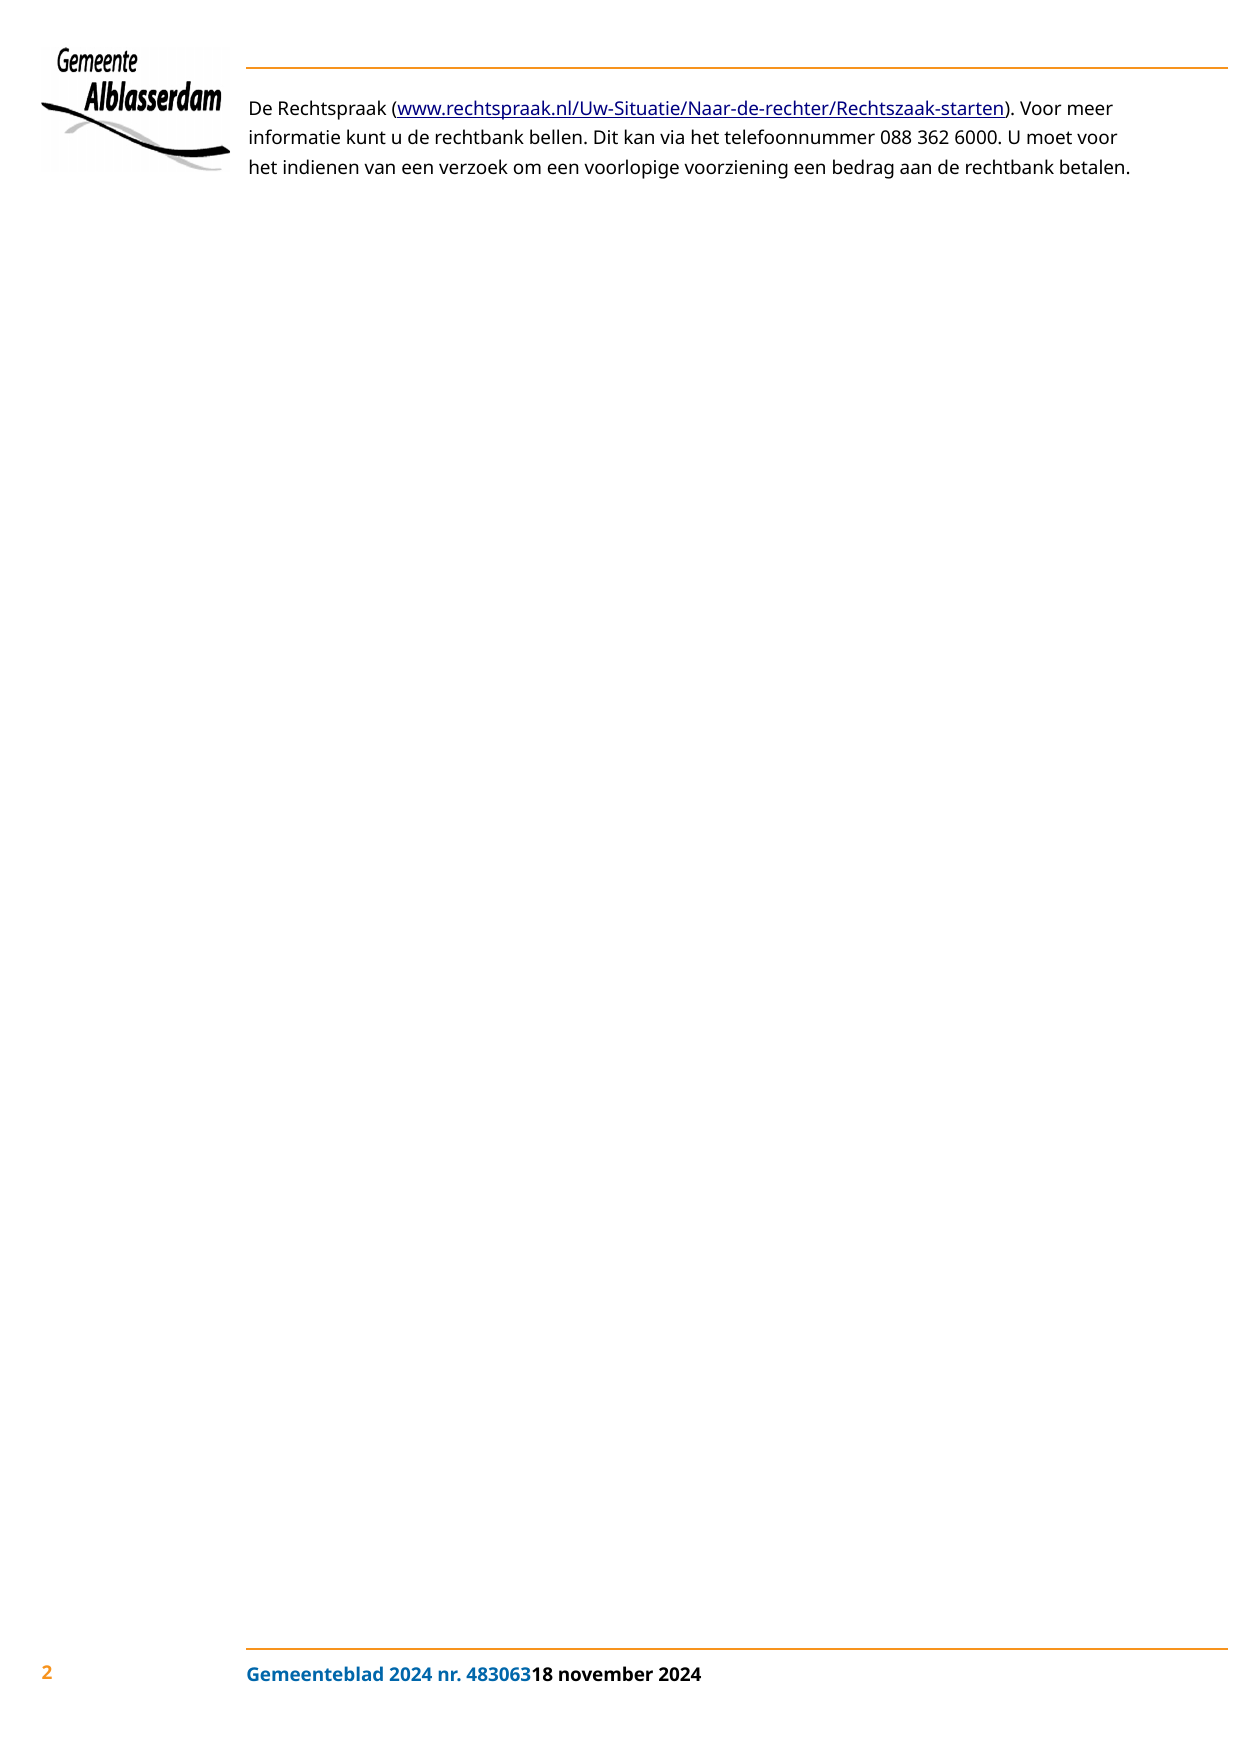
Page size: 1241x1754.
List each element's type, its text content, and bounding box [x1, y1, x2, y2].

picture [41, 47, 231, 172]
text De Rechtspraak (www.rechtspraak.nl/Uw-Situatie/Naar-de-rechter/Rechtszaak-starten). Voor meer informatie kunt u de rechtbank bellen. Dit kan via het telefoonnummer 088 362 6000. U moet voor het indienen van een verzoek om een voorlopige voorziening een bedrag aan de rechtbank betalen. [248, 95, 1152, 180]
